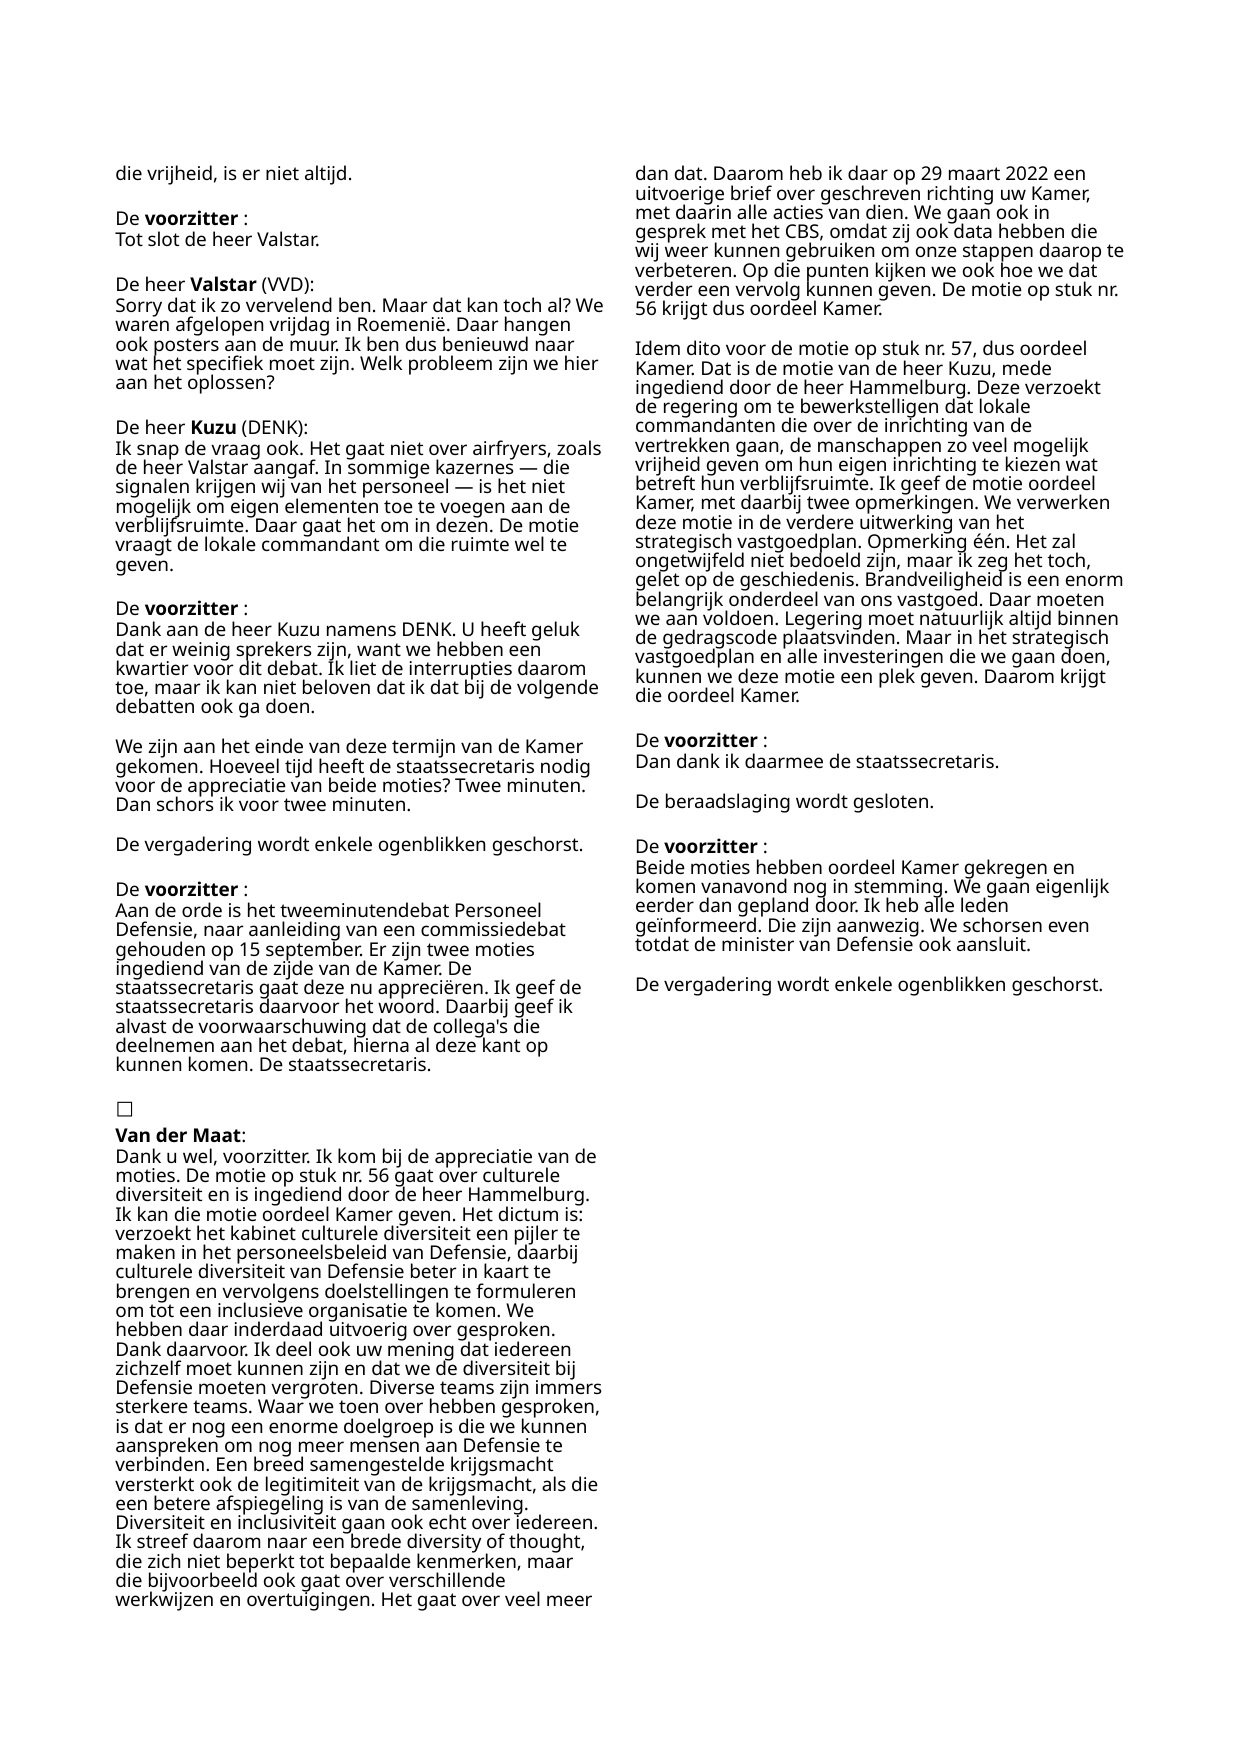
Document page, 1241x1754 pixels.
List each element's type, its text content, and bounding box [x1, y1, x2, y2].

text We zijn aan het einde van deze termijn van de Kamer gekomen. Hoeveel tijd heeft de staatssecretaris nodig voor de appreciatie van beide moties? Twee minuten. Dan schors ik voor twee minuten. [115, 738, 605, 816]
text Aan de orde is het tweeminutendebat Personeel Defensie, naar aanleiding van een commissiedebat gehouden op 15 september. Er zijn twee moties ingediend van de zijde van de Kamer. De staatssecretaris gaat deze nu appreciëren. Ik geef de staatssecretaris daarvoor het woord. Daarbij geef ik alvast de voorwaarschuwing dat de collega's die deelnemen aan het debat, hierna al deze kant op kunnen komen. De staatssecretaris. [115, 902, 605, 1076]
text De heer Valstar (VVD): [115, 271, 605, 297]
text De voorzitter : [115, 876, 605, 902]
text De vergadering wordt enkele ogenblikken geschorst. [115, 836, 605, 856]
text Dank u wel, voorzitter. Ik kom bij de appreciatie van de moties. De motie op stuk nr. 56 gaat over culturele diversiteit en is ingediend door de heer Hammelburg. Ik kan die motie oordeel Kamer geven. Het dictum is: verzoekt het kabinet culturele diversiteit een pijler te maken in het personeelsbeleid van Defensie, daarbij culturele diversiteit van Defensie beter in kaart te brengen en vervolgens doelstellingen te formuleren om tot een inclusieve organisatie te komen. We hebben daar inderdaad uitvoerig over gesproken. Dank daarvoor. Ik deel ook uw mening dat iedereen zichzelf moet kunnen zijn en dat we de diversiteit bij Defensie moeten vergroten. Diverse teams zijn immers sterkere teams. Waar we toen over hebben gesproken, is dat er nog een enorme doelgroep is die we kunnen aanspreken om nog meer mensen aan Defensie te verbinden. Een breed samengestelde krijgsmacht versterkt ook de legitimiteit van de krijgsmacht, als die een betere afspiegeling is van de samenleving. Diversiteit en inclusiviteit gaan ook echt over iedereen. Ik streef daarom naar een brede diversity of thought, die zich niet beperkt tot bepaalde kenmerken, maar die bijvoorbeeld ook gaat over verschillende werkwijzen en overtuigingen. Het gaat over veel meer [115, 1148, 605, 1610]
text Beide moties hebben oordeel Kamer gekregen en komen vanavond nog in stemming. We gaan eigenlijk eerder dan gepland door. Ik heb alle leden geïnformeerd. Die zijn aanwezig. We schorsen even totdat de minister van Defensie ook aansluit. [635, 859, 1125, 955]
text Tot slot de heer Valstar. [115, 231, 605, 250]
text De vergadering wordt enkele ogenblikken geschorst. [635, 976, 1125, 995]
text De heer Kuzu (DENK): [115, 414, 605, 440]
text De voorzitter : [635, 727, 1125, 753]
text Van der Maat: [115, 1122, 605, 1148]
text Sorry dat ik zo vervelend ben. Maar dat kan toch al? We waren afgelopen vrijdag in Roemenië. Daar hangen ook posters aan de muur. Ik ben dus benieuwd naar wat het specifiek moet zijn. Welk probleem zijn we hier aan het oplossen? [115, 297, 605, 393]
text De voorzitter : [115, 596, 605, 621]
text De voorzitter : [115, 205, 605, 231]
text die vrijheid, is er niet altijd. [115, 165, 605, 184]
text ⬜ [115, 1096, 605, 1122]
text Dank aan de heer Kuzu namens DENK. U heeft geluk dat er weinig sprekers zijn, want we hebben een kwartier voor dit debat. Ik liet de interrupties daarom toe, maar ik kan niet beloven dat ik dat bij de volgende debatten ook ga doen. [115, 621, 605, 718]
text Ik snap de vraag ook. Het gaat niet over airfryers, zoals de heer Valstar aangaf. In sommige kazernes — die signalen krijgen wij van het personeel — is het niet mogelijk om eigen elementen toe te voegen aan de verblijfsruimte. Daar gaat het om in dezen. De motie vraagt de lokale commandant om die ruimte wel te geven. [115, 440, 605, 575]
text Idem dito voor de motie op stuk nr. 57, dus oordeel Kamer. Dat is de motie van de heer Kuzu, mede ingediend door de heer Hammelburg. Deze verzoekt de regering om te bewerkstelligen dat lokale commandanten die over de inrichting van de vertrekken gaan, de manschappen zo veel mogelijk vrijheid geven om hun eigen inrichting te kiezen wat betreft hun verblijfsruimte. Ik geef de motie oordeel Kamer, met daarbij twee opmerkingen. We verwerken deze motie in de verdere uitwerking van het strategisch vastgoedplan. Opmerking één. Het zal ongetwijfeld niet bedoeld zijn, maar ik zeg het toch, gelet op de geschiedenis. Brandveiligheid is een enorm belangrijk onderdeel van ons vastgoed. Daar moeten we aan voldoen. Legering moet natuurlijk altijd binnen de gedragscode plaatsvinden. Maar in het strategisch vastgoedplan en alle investeringen die we gaan doen, kunnen we deze motie een plek geven. Daarom krijgt die oordeel Kamer. [635, 340, 1125, 706]
text De voorzitter : [635, 833, 1125, 859]
text dan dat. Daarom heb ik daar op 29 maart 2022 een uitvoerige brief over geschreven richting uw Kamer, met daarin alle acties van dien. We gaan ook in gesprek met het CBS, omdat zij ook data hebben die wij weer kunnen gebruiken om onze stappen daarop te verbeteren. Op die punten kijken we ook hoe we dat verder een vervolg kunnen geven. De motie op stuk nr. 56 krijgt dus oordeel Kamer. [635, 165, 1125, 319]
text Dan dank ik daarmee de staatssecretaris. [635, 753, 1125, 772]
text De beraadslaging wordt gesloten. [635, 793, 1125, 812]
